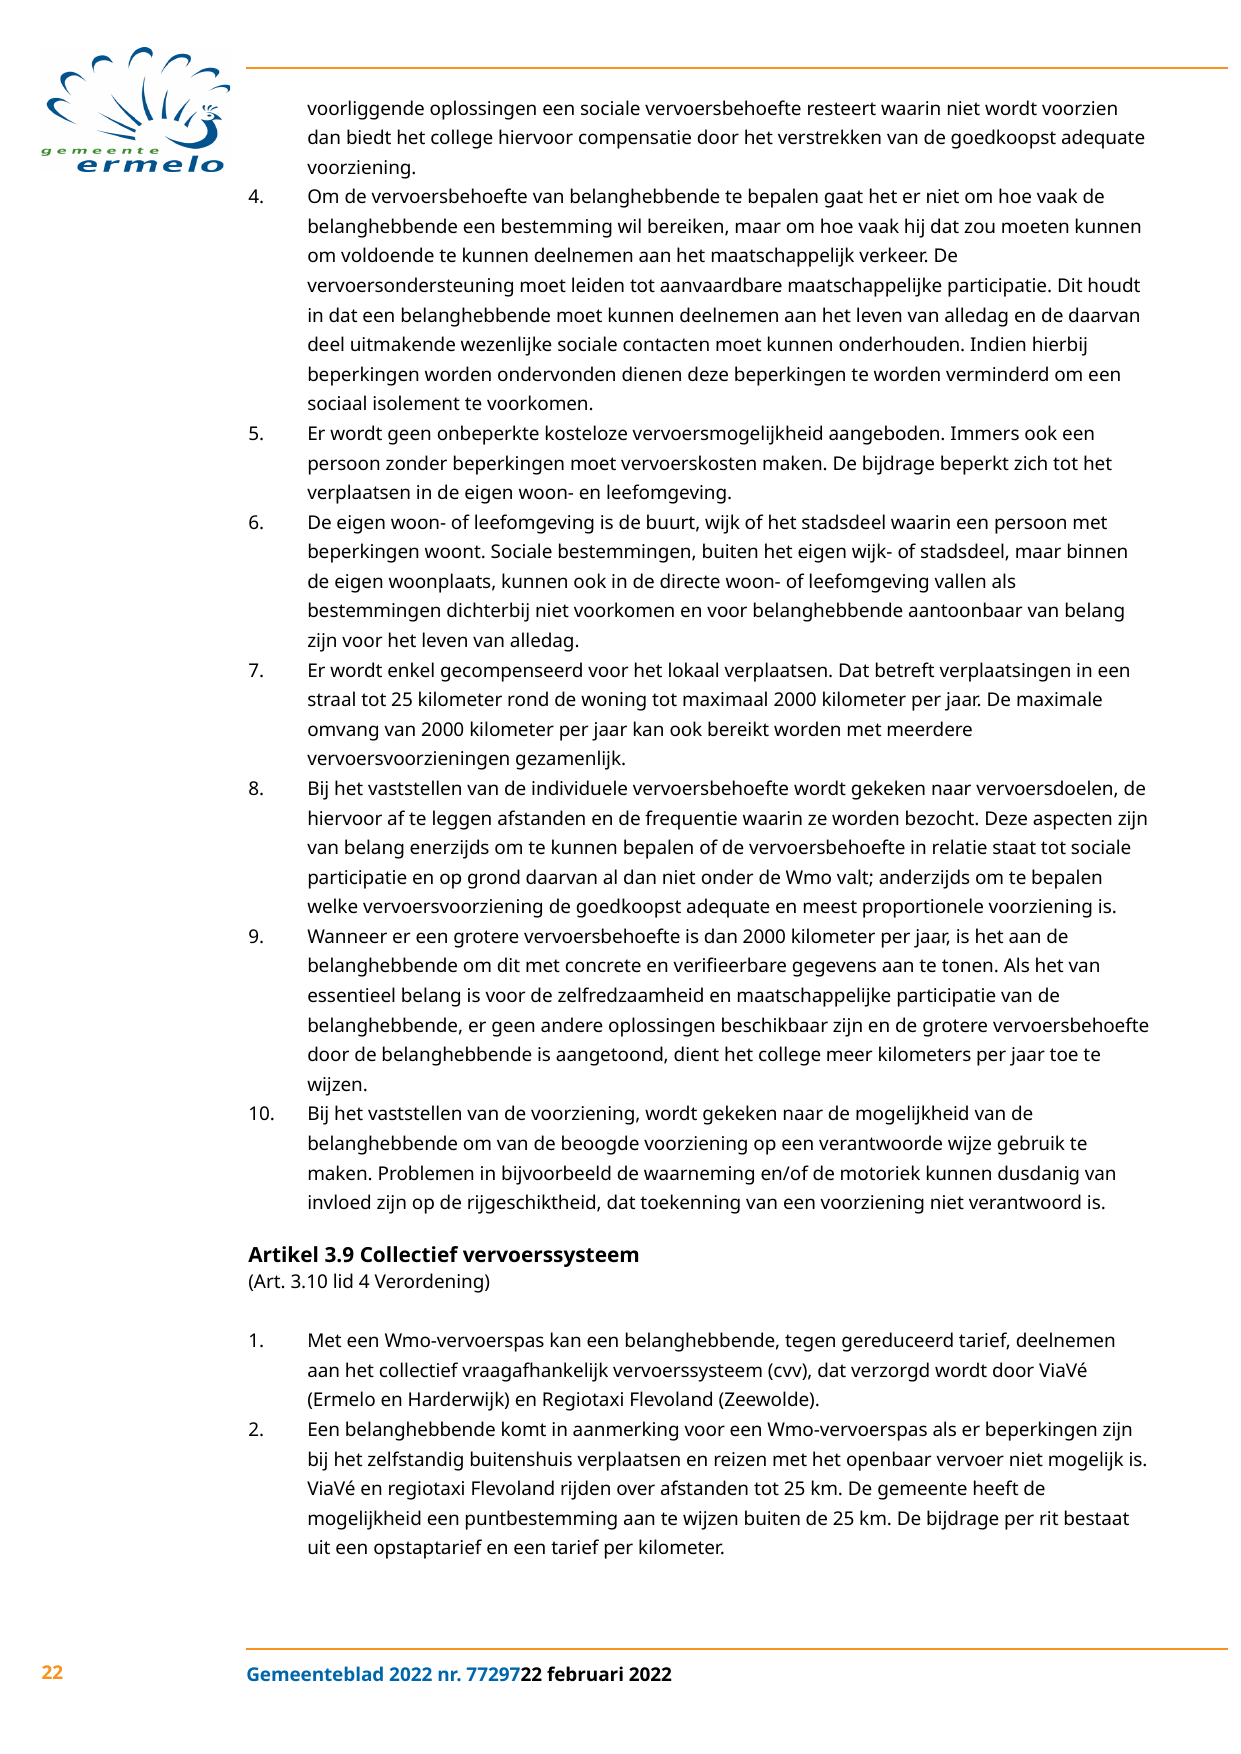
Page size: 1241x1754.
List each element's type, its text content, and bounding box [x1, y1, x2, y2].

picture [41, 47, 231, 172]
list Wanneer er een grotere vervoersbehoefte is dan 2000 kilometer per jaar, is het aan de belanghebbende om dit met concrete en verifieerbare gegevens aan te tonen. Als het van essentieel belang is voor de zelfredzaamheid en maatschappelijke participatie van de belanghebbende, er geen andere oplossingen beschikbaar zijn en de grotere vervoersbehoefte door de belanghebbende is aangetoond, dient het college meer kilometers per jaar toe te wijzen. [248, 923, 1152, 1097]
list Om de vervoersbehoefte van belanghebbende te bepalen gaat het er niet om hoe vaak de belanghebbende een bestemming wil bereiken, maar om hoe vaak hij dat zou moeten kunnen om voldoende te kunnen deelnemen aan het maatschappelijk verkeer. De vervoersondersteuning moet leiden tot aanvaardbare maatschappelijke participatie. Dit houdt in dat een belanghebbende moet kunnen deelnemen aan het leven van alledag en de daarvan deel uitmakende wezenlijke sociale contacten moet kunnen onderhouden. Indien hierbij beperkingen worden ondervonden dienen deze beperkingen te worden verminderd om een sociaal isolement te voorkomen. [248, 183, 1152, 416]
list Een belanghebbende komt in aanmerking voor een Wmo-vervoerspas als er beperkingen zijn bij het zelfstandig buitenshuis verplaatsen en reizen met het openbaar vervoer niet mogelijk is. ViaVé en regiotaxi Flevoland rijden over afstanden tot 25 km. De gemeente heeft de mogelijkheid een puntbestemming aan te wijzen buiten de 25 km. De bijdrage per rit bestaat uit een opstaptarief en een tarief per kilometer. [248, 1416, 1152, 1560]
text (Art. 3.10 lid 4 Verordening) [248, 1268, 1152, 1294]
list voorliggende oplossingen een sociale vervoersbehoefte resteert waarin niet wordt voorzien dan biedt het college hiervoor compensatie door het verstrekken van de goedkoopst adequate voorziening. [248, 95, 1152, 180]
text Artikel 3.9 Collectief vervoerssysteem [248, 1240, 1152, 1268]
list Bij het vaststellen van de individuele vervoersbehoefte wordt gekeken naar vervoersdoelen, de hiervoor af te leggen afstanden en de frequentie waarin ze worden bezocht. Deze aspecten zijn van belang enerzijds om te kunnen bepalen of de vervoersbehoefte in relatie staat tot sociale participatie en op grond daarvan al dan niet onder de Wmo valt; anderzijds om te bepalen welke vervoersvoorziening de goedkoopst adequate en meest proportionele voorziening is. [248, 775, 1152, 919]
list Bij het vaststellen van de voorziening, wordt gekeken naar de mogelijkheid van de belanghebbende om van de beoogde voorziening op een verantwoorde wijze gebruik te maken. Problemen in bijvoorbeeld de waarneming en/of de motoriek kunnen dusdanig van invloed zijn op de rijgeschiktheid, dat toekenning van een voorziening niet verantwoord is. [248, 1101, 1152, 1215]
list Er wordt enkel gecompenseerd voor het lokaal verplaatsen. Dat betreft verplaatsingen in een straal tot 25 kilometer rond de woning tot maximaal 2000 kilometer per jaar. De maximale omvang van 2000 kilometer per jaar kan ook bereikt worden met meerdere vervoersvoorzieningen gezamenlijk. [248, 657, 1152, 771]
list De eigen woon- of leefomgeving is de buurt, wijk of het stadsdeel waarin een persoon met beperkingen woont. Sociale bestemmingen, buiten het eigen wijk- of stadsdeel, maar binnen de eigen woonplaats, kunnen ook in de directe woon- of leefomgeving vallen als bestemmingen dichterbij niet voorkomen en voor belanghebbende aantoonbaar van belang zijn voor het leven van alledag. [248, 509, 1152, 653]
list Met een Wmo-vervoerspas kan een belanghebbende, tegen gereduceerd tarief, deelnemen aan het collectief vraagafhankelijk vervoerssysteem (cvv), dat verzorgd wordt door ViaVé (Ermelo en Harderwijk) en Regiotaxi Flevoland (Zeewolde). [248, 1327, 1152, 1412]
list Er wordt geen onbeperkte kosteloze vervoersmogelijkheid aangeboden. Immers ook een persoon zonder beperkingen moet vervoerskosten maken. De bijdrage beperkt zich tot het verplaatsen in de eigen woon- en leefomgeving. [248, 420, 1152, 505]
